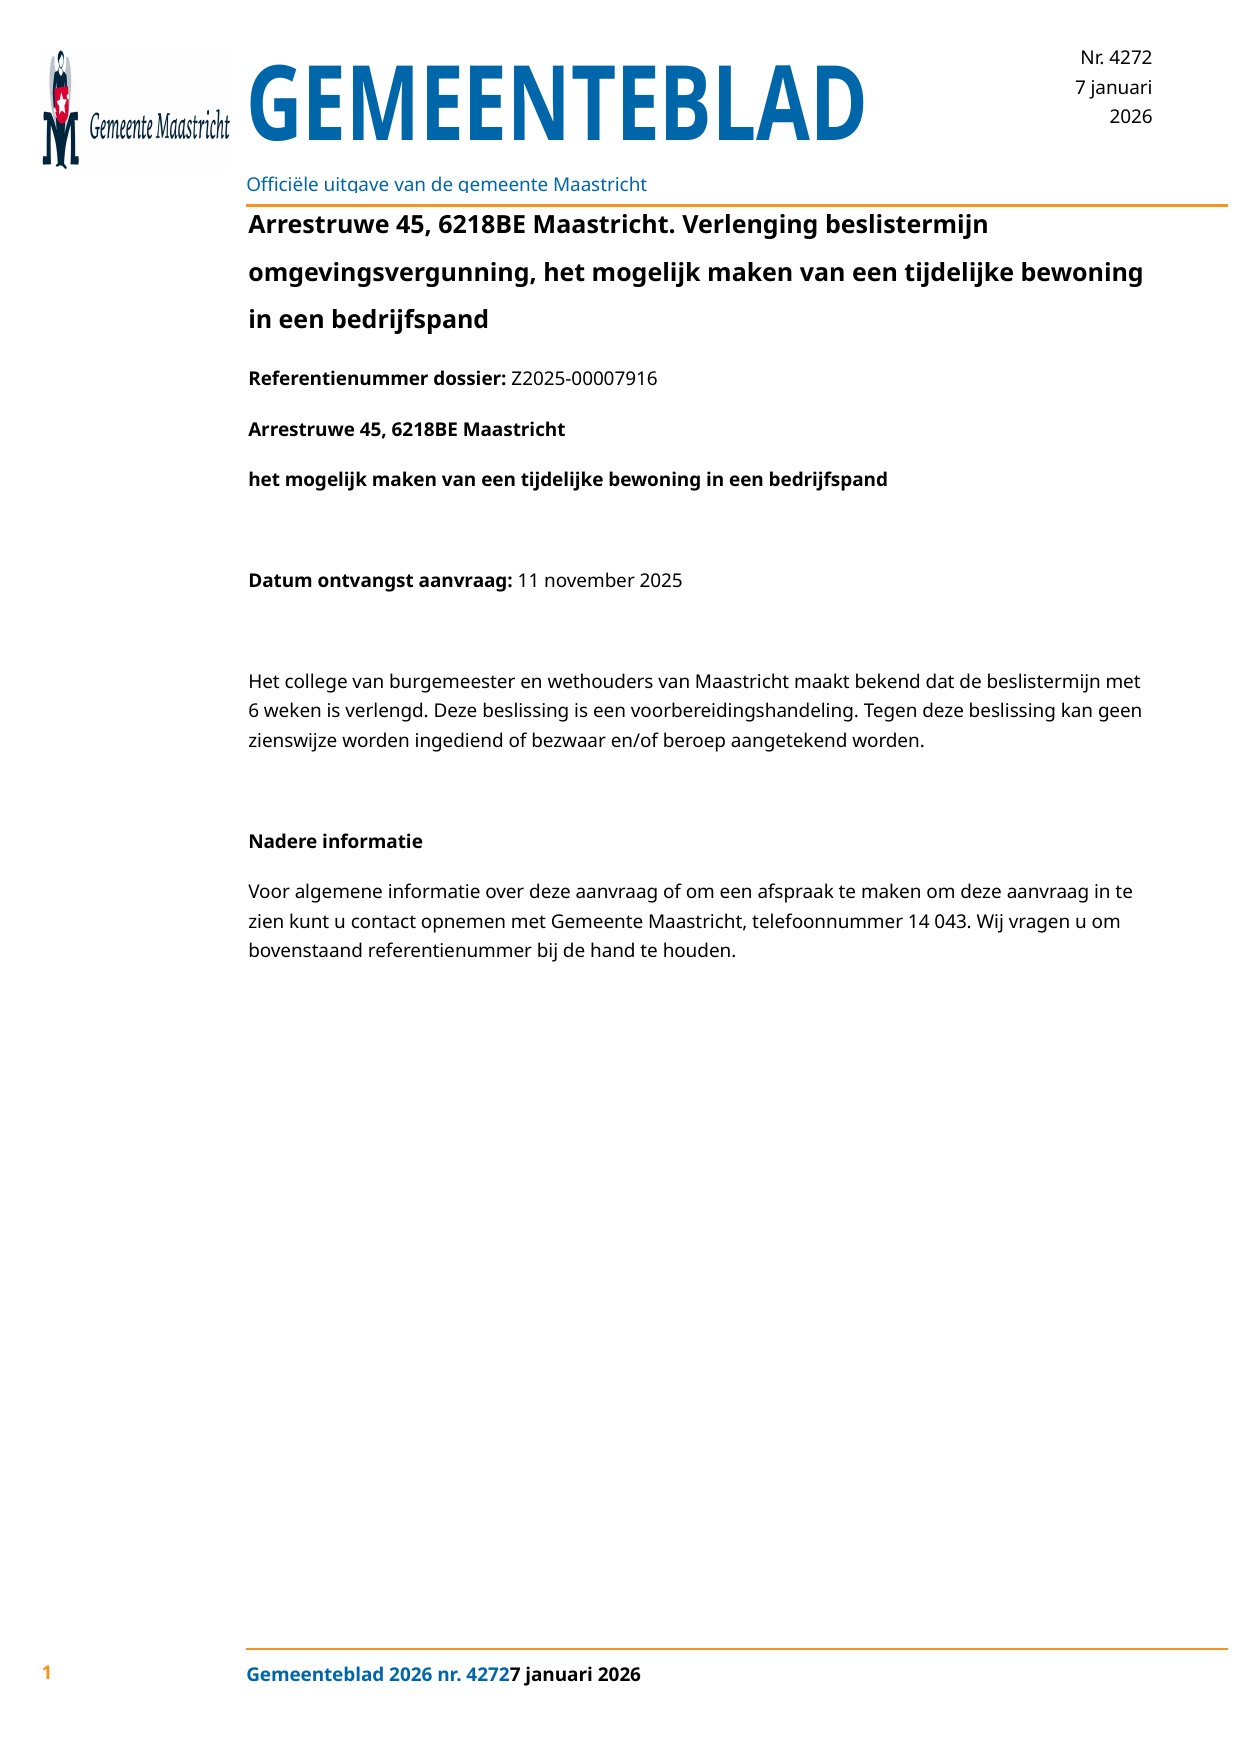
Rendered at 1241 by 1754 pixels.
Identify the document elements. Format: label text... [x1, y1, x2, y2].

text Arrestruwe 45, 6218BE Maastricht [248, 416, 1152, 442]
text Referentienummer dossier: Z2025-00007916 [248, 366, 1152, 391]
text Nadere informatie [248, 828, 1152, 854]
picture [41, 47, 231, 172]
text Arrestruwe 45, 6218BE Maastricht. Verlenging beslistermijn omgevingsvergunning, het mogelijk maken van een tijdelijke bewoning in een bedrijfspand [248, 207, 1152, 336]
text het mogelijk maken van een tijdelijke bewoning in een bedrijfspand [248, 466, 1152, 492]
text Voor algemene informatie over deze aanvraag of om een afspraak te maken om deze aanvraag in te zien kunt u contact opnemen met Gemeente Maastricht, telefoonnummer 14 043. Wij vragen u om bovenstaand referentienummer bij de hand te houden. [248, 878, 1152, 963]
text Het college van burgemeester en wethouders van Maastricht maakt bekend dat de beslistermijn met 6 weken is verlengd. Deze beslissing is een voorbereidingshandeling. Tegen deze beslissing kan geen zienswijze worden ingediend of bezwaar en/of beroep aangetekend worden. [248, 668, 1152, 753]
text Datum ontvangst aanvraag: 11 november 2025 [248, 567, 1152, 593]
